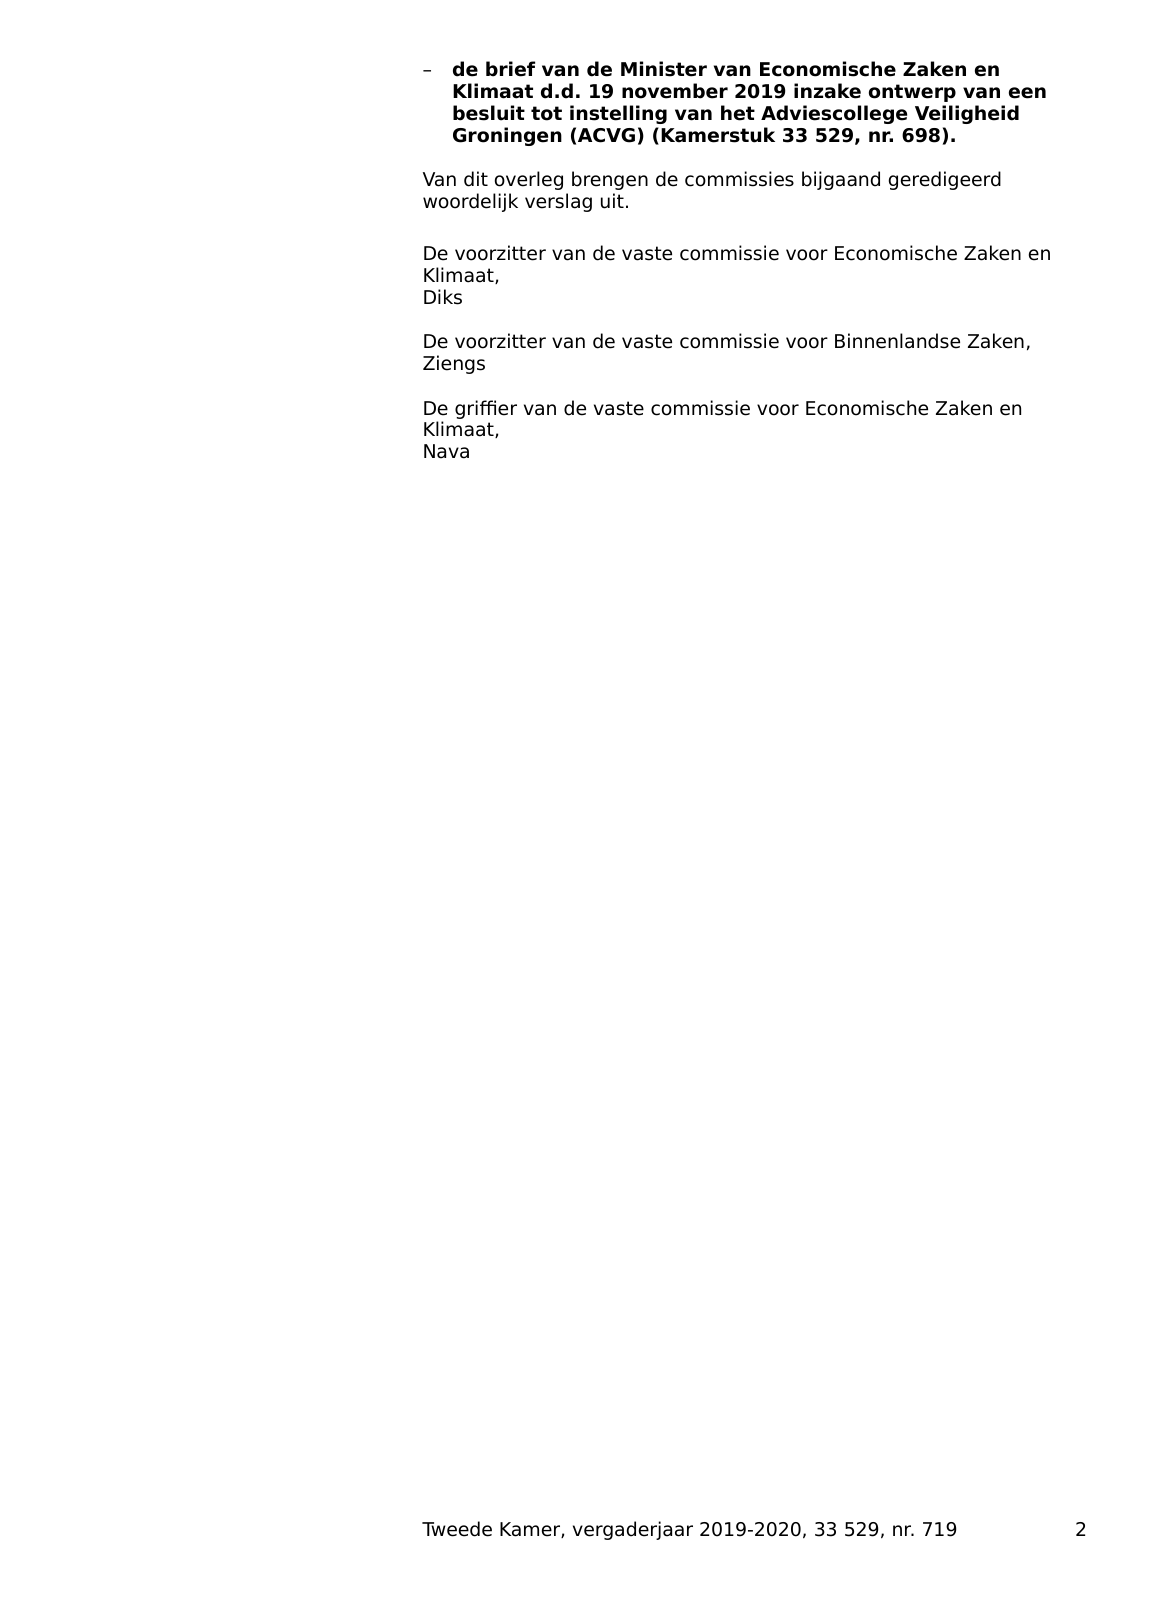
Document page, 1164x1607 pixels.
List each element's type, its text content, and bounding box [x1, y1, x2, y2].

text De voorzitter van de vaste commissie voor Economische Zaken en Klimaat, Diks [422, 243, 1087, 309]
text De voorzitter van de vaste commissie voor Binnenlandse Zaken, Ziengs [422, 331, 1087, 375]
text De griffier van de vaste commissie voor Economische Zaken en Klimaat, Nava [422, 397, 1087, 463]
text Van dit overleg brengen de commissies bijgaand geredigeerd woordelijk verslag uit. [422, 169, 1087, 213]
text – de brief van de Minister van Economische Zaken en Klimaat d.d. 19 november 2019 inzake ontwerp van een besluit tot instelling van het Adviescollege Veiligheid Groningen (ACVG) (Kamerstuk 33 529, nr. 698). [422, 59, 1087, 147]
